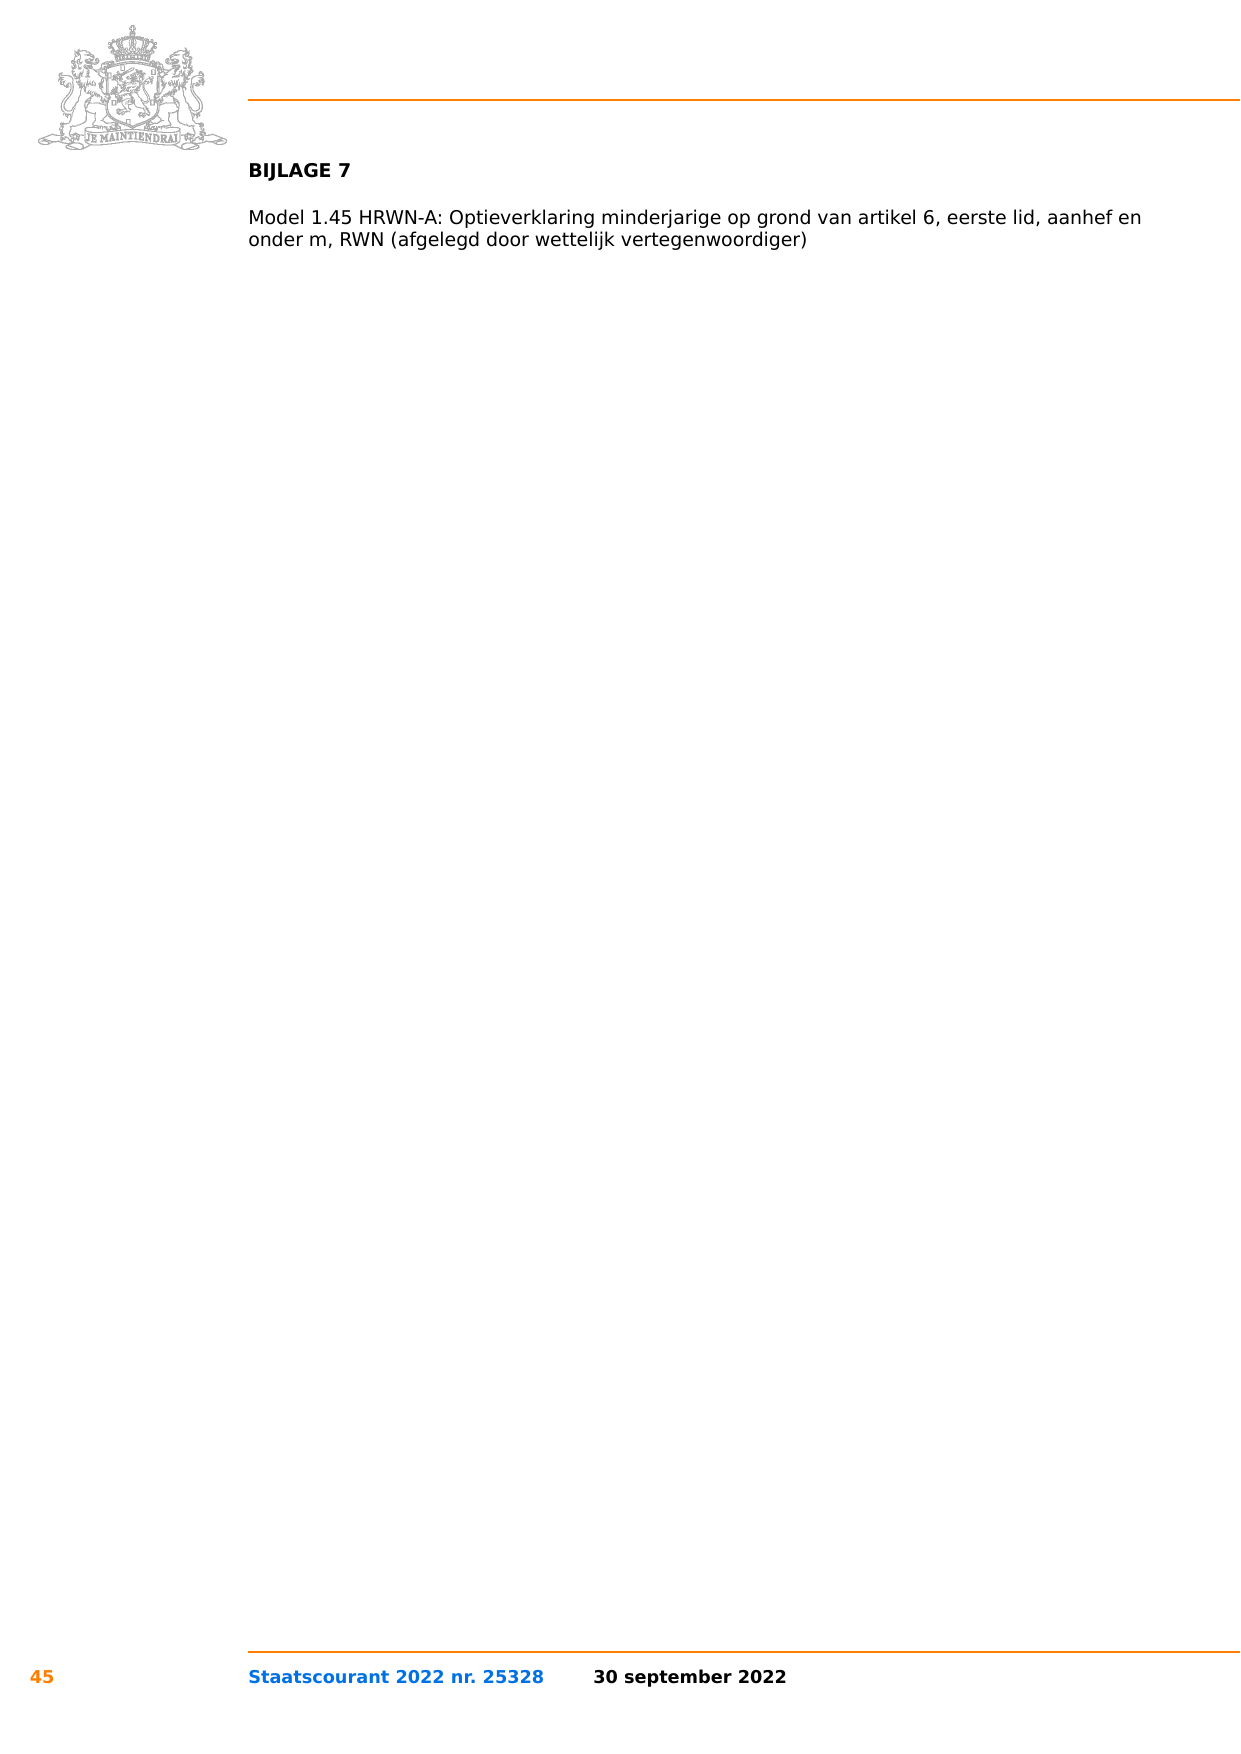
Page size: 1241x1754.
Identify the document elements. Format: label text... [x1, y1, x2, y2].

picture [38, 25, 227, 150]
subtitle BIJLAGE 7 [248, 160, 1163, 182]
text Model 1.45 HRWN-A: Optieverklaring minderjarige op grond van artikel 6, eerste lid, aanhef en onder m, RWN (afgelegd door wettelijk vertegenwoordiger) [248, 207, 1163, 251]
